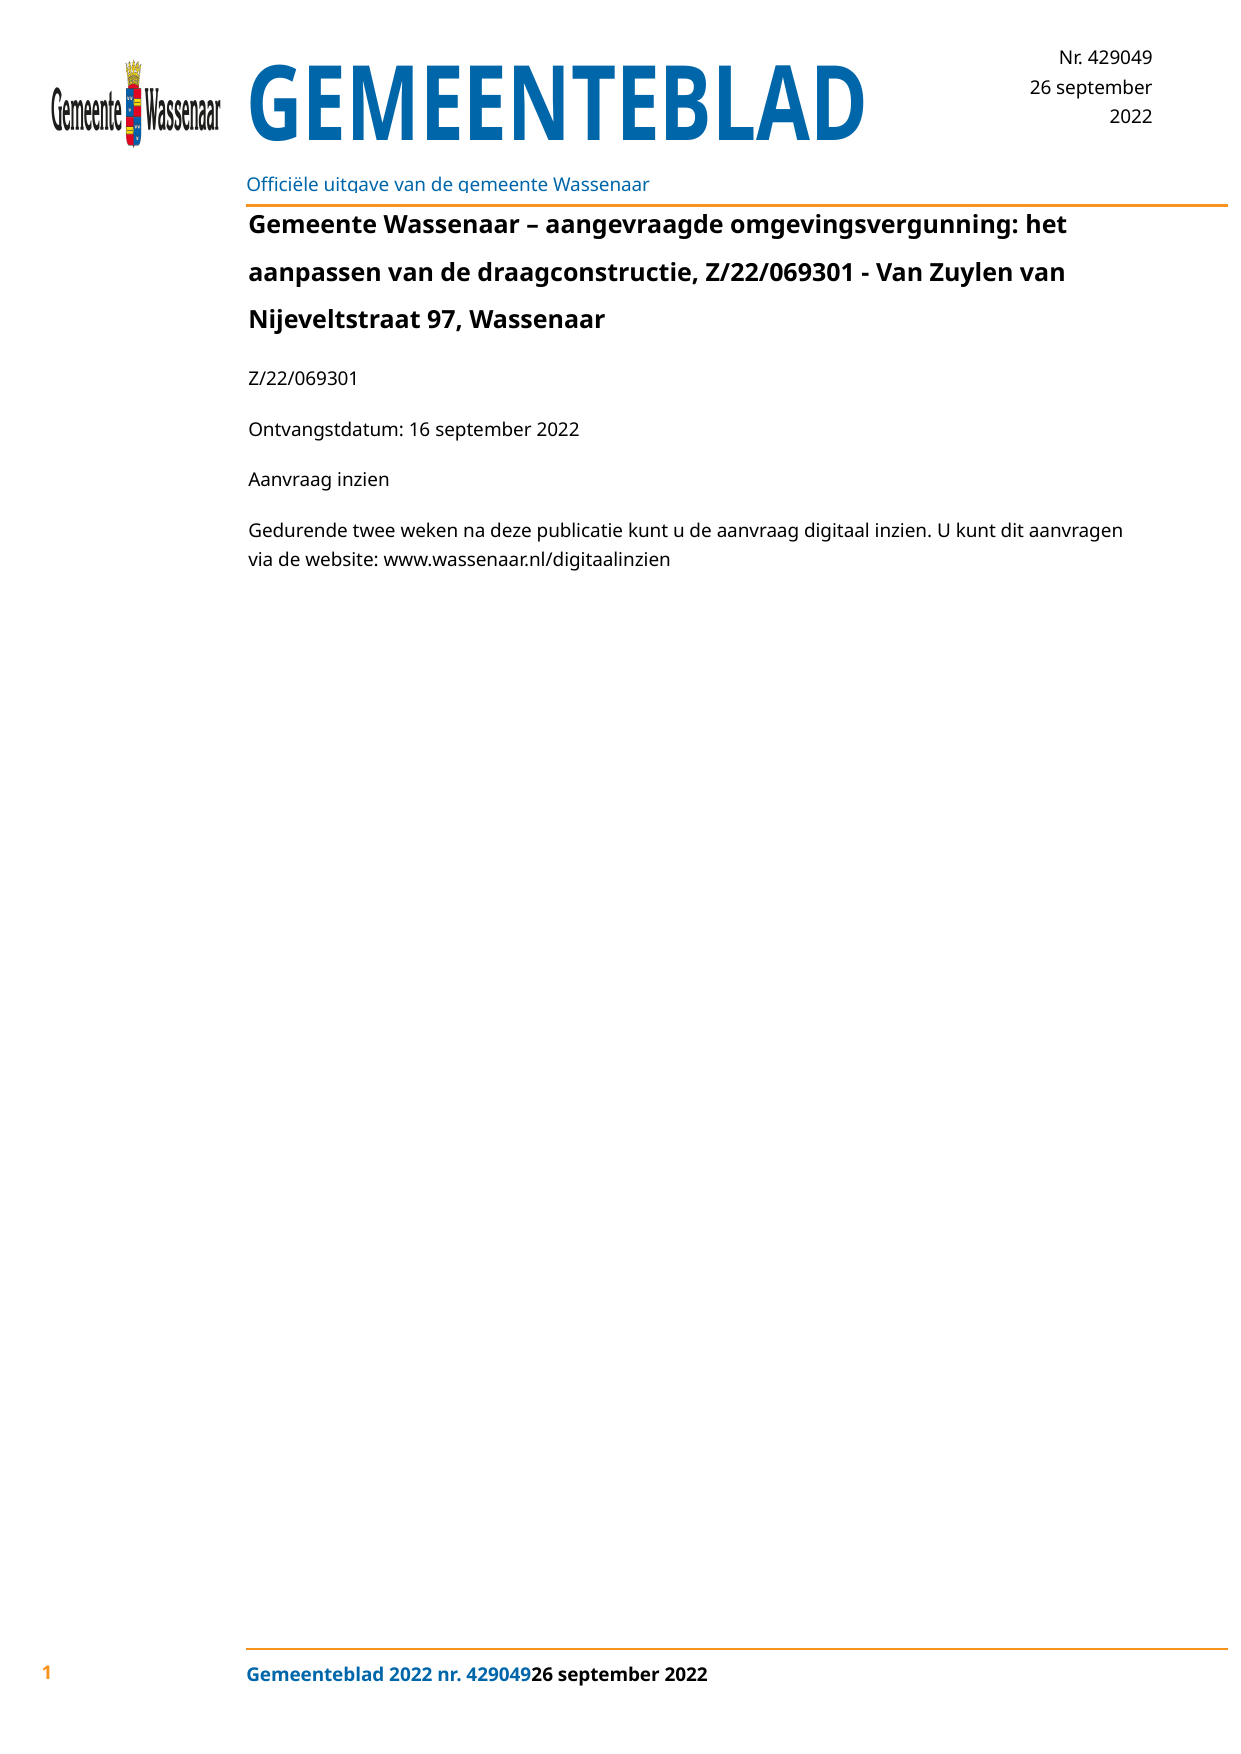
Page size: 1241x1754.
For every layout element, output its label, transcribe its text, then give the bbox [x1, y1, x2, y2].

text Aanvraag inzien [248, 466, 1152, 492]
text Gemeente Wassenaar – aangevraagde omgevingsvergunning: het aanpassen van de draagconstructie, Z/22/069301 - Van Zuylen van Nijeveltstraat 97, Wassenaar [248, 207, 1152, 336]
text Gedurende twee weken na deze publicatie kunt u de aanvraag digitaal inzien. U kunt dit aanvragen via de website: www.wassenaar.nl/digitaalinzien [248, 517, 1152, 572]
text Ontvangstdatum: 16 september 2022 [248, 416, 1152, 442]
picture [41, 47, 231, 172]
text Z/22/069301 [248, 366, 1152, 391]
